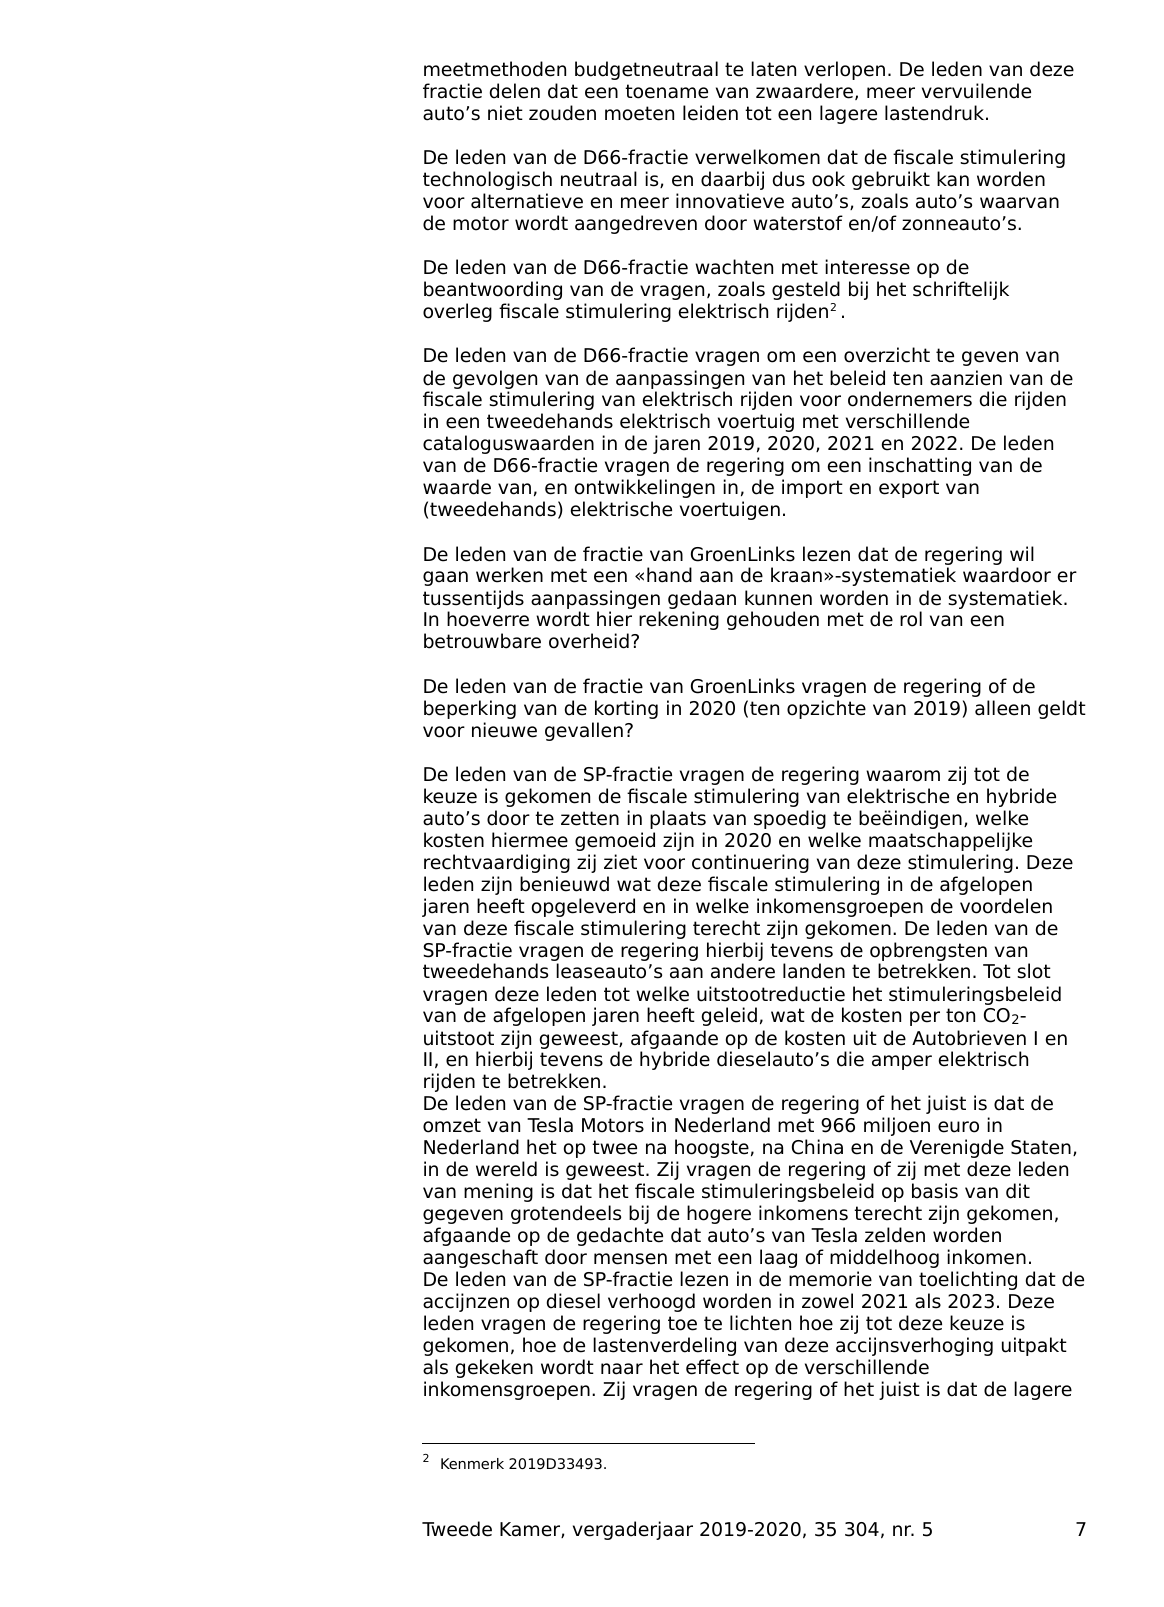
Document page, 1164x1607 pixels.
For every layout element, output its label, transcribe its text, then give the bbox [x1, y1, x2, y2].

text De leden van de fractie van GroenLinks lezen dat de regering wil gaan werken met een «hand aan de kraan»-systematiek waardoor er tussentijds aanpassingen gedaan kunnen worden in de systematiek. In hoeverre wordt hier rekening gehouden met de rol van een betrouwbare overheid? [422, 543, 1087, 653]
text De leden van de D66-fractie verwelkomen dat de fiscale stimulering technologisch neutraal is, en daarbij dus ook gebruikt kan worden voor alternatieve en meer innovatieve auto’s, zoals auto’s waarvan de motor wordt aangedreven door waterstof en/of zonneauto’s. [422, 147, 1087, 235]
text De leden van de D66-fractie vragen om een overzicht te geven van de gevolgen van de aanpassingen van het beleid ten aanzien van de fiscale stimulering van elektrisch rijden voor ondernemers die rijden in een tweedehands elektrisch voertuig met verschillende cataloguswaarden in de jaren 2019, 2020, 2021 en 2022. De leden van de D66-fractie vragen de regering om een inschatting van de waarde van, en ontwikkelingen in, de import en export van (tweedehands) elektrische voertuigen. [422, 345, 1087, 521]
text Kenmerk 2019D33493. [422, 1452, 1087, 1474]
text De leden van de SP-fractie lezen in de memorie van toelichting dat de accijnzen op diesel verhoogd worden in zowel 2021 als 2023. Deze leden vragen de regering toe te lichten hoe zij tot deze keuze is gekomen, hoe de lastenverdeling van deze accijnsverhoging uitpakt als gekeken wordt naar het effect op de verschillende inkomensgroepen. Zij vragen de regering of het juist is dat de lagere [422, 1269, 1087, 1401]
text De leden van de fractie van GroenLinks vragen de regering of de beperking van de korting in 2020 (ten opzichte van 2019) alleen geldt voor nieuwe gevallen? [422, 676, 1087, 741]
text meetmethoden budgetneutraal te laten verlopen. De leden van deze fractie delen dat een toename van zwaardere, meer vervuilende auto’s niet zouden moeten leiden tot een lagere lastendruk. [422, 59, 1087, 125]
text De leden van de D66-fractie wachten met interesse op de beantwoording van de vragen, zoals gesteld bij het schriftelijk overleg fiscale stimulering elektrisch rijden. [422, 257, 1087, 323]
text De leden van de SP-fractie vragen de regering of het juist is dat de omzet van Tesla Motors in Nederland met 966 miljoen euro in Nederland het op twee na hoogste, na China en de Verenigde Staten, in de wereld is geweest. Zij vragen de regering of zij met deze leden van mening is dat het fiscale stimuleringsbeleid op basis van dit gegeven grotendeels bij de hogere inkomens terecht zijn gekomen, afgaande op de gedachte dat auto’s van Tesla zelden worden aangeschaft door mensen met een laag of middelhoog inkomen. [422, 1093, 1087, 1269]
text De leden van de SP-fractie vragen de regering waarom zij tot de keuze is gekomen de fiscale stimulering van elektrische en hybride auto’s door te zetten in plaats van spoedig te beëindigen, welke kosten hiermee gemoeid zijn in 2020 en welke maatschappelijke rechtvaardiging zij ziet voor continuering van deze stimulering. Deze leden zijn benieuwd wat deze fiscale stimulering in de afgelopen jaren heeft opgeleverd en in welke inkomensgroepen de voordelen van deze fiscale stimulering terecht zijn gekomen. De leden van de SP-fractie vragen de regering hierbij tevens de opbrengsten van tweedehands leaseauto’s aan andere landen te betrekken. Tot slot vragen deze leden tot welke uitstootreductie het stimuleringsbeleid van de afgelopen jaren heeft geleid, wat de kosten per ton CO2-uitstoot zijn geweest, afgaande op de kosten uit de Autobrieven I en II, en hierbij tevens de hybride dieselauto’s die amper elektrisch rijden te betrekken. [422, 764, 1087, 1093]
